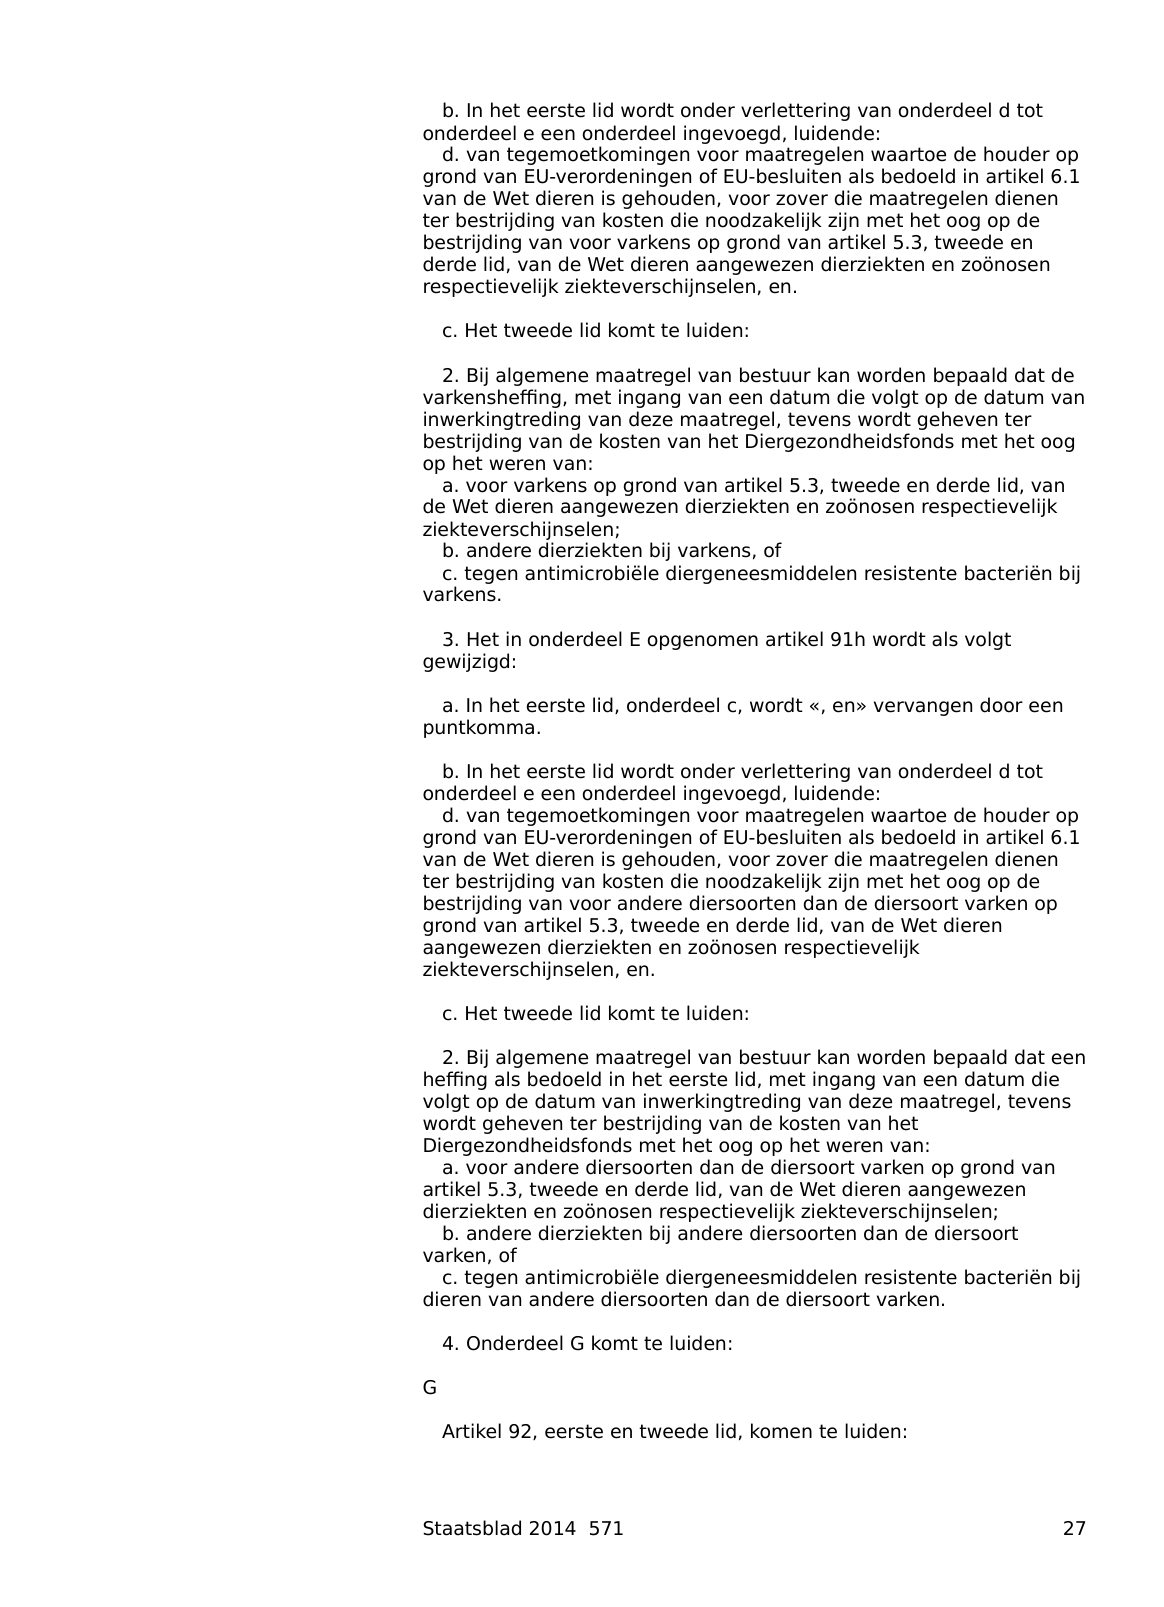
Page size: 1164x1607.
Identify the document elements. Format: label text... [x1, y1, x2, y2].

text c. tegen antimicrobiële diergeneesmiddelen resistente bacteriën bij varkens. [422, 562, 1087, 606]
text 2. Bij algemene maatregel van bestuur kan worden bepaald dat een heffing als bedoeld in het eerste lid, met ingang van een datum die volgt op de datum van inwerkingtreding van deze maatregel, tevens wordt geheven ter bestrijding van de kosten van het Diergezondheidsfonds met het oog op het weren van: [422, 1047, 1087, 1157]
text 2. Bij algemene maatregel van bestuur kan worden bepaald dat de varkensheffing, met ingang van een datum die volgt op de datum van inwerkingtreding van deze maatregel, tevens wordt geheven ter bestrijding van de kosten van het Diergezondheidsfonds met het oog op het weren van: [422, 364, 1087, 474]
text a. voor varkens op grond van artikel 5.3, tweede en derde lid, van de Wet dieren aangewezen dierziekten en zoönosen respectievelijk ziekteverschijnselen; [422, 474, 1087, 540]
text a. In het eerste lid, onderdeel c, wordt «, en» vervangen door een puntkomma. [422, 695, 1087, 739]
text Artikel 92, eerste en tweede lid, komen te luiden: [422, 1421, 1087, 1443]
text 3. Het in onderdeel E opgenomen artikel 91h wordt als volgt gewijzigd: [422, 628, 1087, 672]
text c. Het tweede lid komt te luiden: [422, 320, 1087, 342]
text b. andere dierziekten bij varkens, of [422, 540, 1087, 562]
text c. Het tweede lid komt te luiden: [422, 1003, 1087, 1025]
text d. van tegemoetkomingen voor maatregelen waartoe de houder op grond van EU-verordeningen of EU-besluiten als bedoeld in artikel 6.1 van de Wet dieren is gehouden, voor zover die maatregelen dienen ter bestrijding van kosten die noodzakelijk zijn met het oog op de bestrijding van voor andere diersoorten dan de diersoort varken op grond van artikel 5.3, tweede en derde lid, van de Wet dieren aangewezen dierziekten en zoönosen respectievelijk ziekteverschijnselen, en. [422, 805, 1087, 981]
text 4. Onderdeel G komt te luiden: [422, 1333, 1087, 1355]
text d. van tegemoetkomingen voor maatregelen waartoe de houder op grond van EU-verordeningen of EU-besluiten als bedoeld in artikel 6.1 van de Wet dieren is gehouden, voor zover die maatregelen dienen ter bestrijding van kosten die noodzakelijk zijn met het oog op de bestrijding van voor varkens op grond van artikel 5.3, tweede en derde lid, van de Wet dieren aangewezen dierziekten en zoönosen respectievelijk ziekteverschijnselen, en. [422, 144, 1087, 298]
text b. In het eerste lid wordt onder verlettering van onderdeel d tot onderdeel e een onderdeel ingevoegd, luidende: [422, 761, 1087, 805]
text G [422, 1377, 1087, 1399]
text b. In het eerste lid wordt onder verlettering van onderdeel d tot onderdeel e een onderdeel ingevoegd, luidende: [422, 100, 1087, 144]
text a. voor andere diersoorten dan de diersoort varken op grond van artikel 5.3, tweede en derde lid, van de Wet dieren aangewezen dierziekten en zoönosen respectievelijk ziekteverschijnselen; [422, 1157, 1087, 1223]
text b. andere dierziekten bij andere diersoorten dan de diersoort varken, of [422, 1223, 1087, 1267]
text c. tegen antimicrobiële diergeneesmiddelen resistente bacteriën bij dieren van andere diersoorten dan de diersoort varken. [422, 1267, 1087, 1311]
